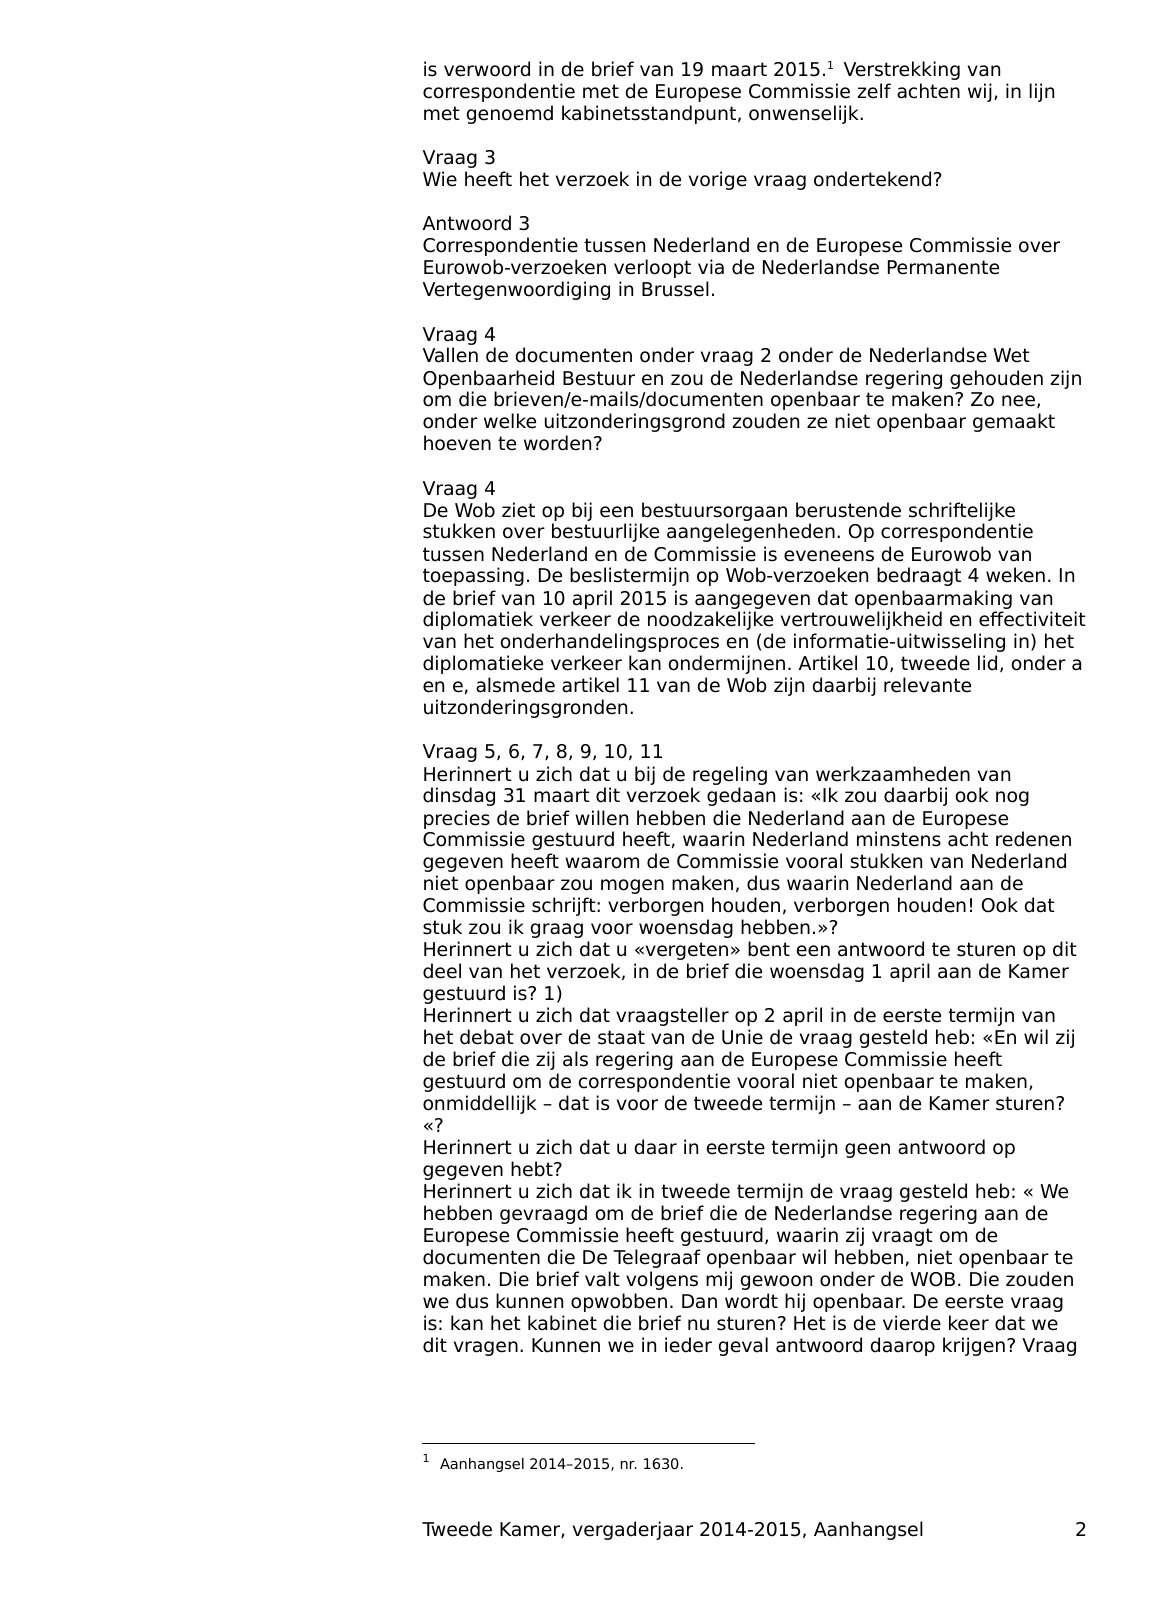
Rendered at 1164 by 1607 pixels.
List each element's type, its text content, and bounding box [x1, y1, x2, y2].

text Antwoord 3 [422, 213, 1087, 235]
text Herinnert u zich dat ik in tweede termijn de vraag gesteld heb: « We hebben gevraagd om de brief die de Nederlandse regering aan de Europese Commissie heeft gestuurd, waarin zij vraagt om de documenten die De Telegraaf openbaar wil hebben, niet openbaar te maken. Die brief valt volgens mij gewoon onder de WOB. Die zouden we dus kunnen opwobben. Dan wordt hij openbaar. De eerste vraag is: kan het kabinet die brief nu sturen? Het is de vierde keer dat we dit vragen. Kunnen we in ieder geval antwoord daarop krijgen? Vraag [422, 1181, 1087, 1357]
text Herinnert u zich dat u daar in eerste termijn geen antwoord op gegeven hebt? [422, 1137, 1087, 1181]
text Vallen de documenten onder vraag 2 onder de Nederlandse Wet Openbaarheid Bestuur en zou de Nederlandse regering gehouden zijn om die brieven/e-mails/documenten openbaar te maken? Zo nee, onder welke uitzonderingsgrond zouden ze niet openbaar gemaakt hoeven te worden? [422, 345, 1087, 455]
text Correspondentie tussen Nederland en de Europese Commissie over Eurowob-verzoeken verloopt via de Nederlandse Permanente Vertegenwoordiging in Brussel. [422, 235, 1087, 301]
text Aanhangsel 2014–2015, nr. 1630. [422, 1452, 1087, 1474]
text is verwoord in de brief van 19 maart 2015. Verstrekking van correspondentie met de Europese Commissie zelf achten wij, in lijn met genoemd kabinetsstandpunt, onwenselijk. [422, 59, 1087, 125]
text Vraag 3 [422, 147, 1087, 169]
text De Wob ziet op bij een bestuursorgaan berustende schriftelijke stukken over bestuurlijke aangelegenheden. Op correspondentie tussen Nederland en de Commissie is eveneens de Eurowob van toepassing. De beslistermijn op Wob-verzoeken bedraagt 4 weken. In de brief van 10 april 2015 is aangegeven dat openbaarmaking van diplomatiek verkeer de noodzakelijke vertrouwelijkheid en effectiviteit van het onderhandelingsproces en (de informatie-uitwisseling in) het diplomatieke verkeer kan ondermijnen. Artikel 10, tweede lid, onder a en e, alsmede artikel 11 van de Wob zijn daarbij relevante uitzonderingsgronden. [422, 499, 1087, 719]
text Herinnert u zich dat u bij de regeling van werkzaamheden van dinsdag 31 maart dit verzoek gedaan is: «Ik zou daarbij ook nog precies de brief willen hebben die Nederland aan de Europese Commissie gestuurd heeft, waarin Nederland minstens acht redenen gegeven heeft waarom de Commissie vooral stukken van Nederland niet openbaar zou mogen maken, dus waarin Nederland aan de Commissie schrijft: verborgen houden, verborgen houden! Ook dat stuk zou ik graag voor woensdag hebben.»? [422, 763, 1087, 939]
text Vraag 5, 6, 7, 8, 9, 10, 11 [422, 741, 1087, 763]
text Herinnert u zich dat u «vergeten» bent een antwoord te sturen op dit deel van het verzoek, in de brief die woensdag 1 april aan de Kamer gestuurd is? 1) [422, 939, 1087, 1005]
text Vraag 4 [422, 477, 1087, 499]
text Herinnert u zich dat vraagsteller op 2 april in de eerste termijn van het debat over de staat van de Unie de vraag gesteld heb: «En wil zij de brief die zij als regering aan de Europese Commissie heeft gestuurd om de correspondentie vooral niet openbaar te maken, onmiddellijk – dat is voor de tweede termijn – aan de Kamer sturen? «? [422, 1005, 1087, 1137]
text Wie heeft het verzoek in de vorige vraag ondertekend? [422, 169, 1087, 191]
text Vraag 4 [422, 323, 1087, 345]
